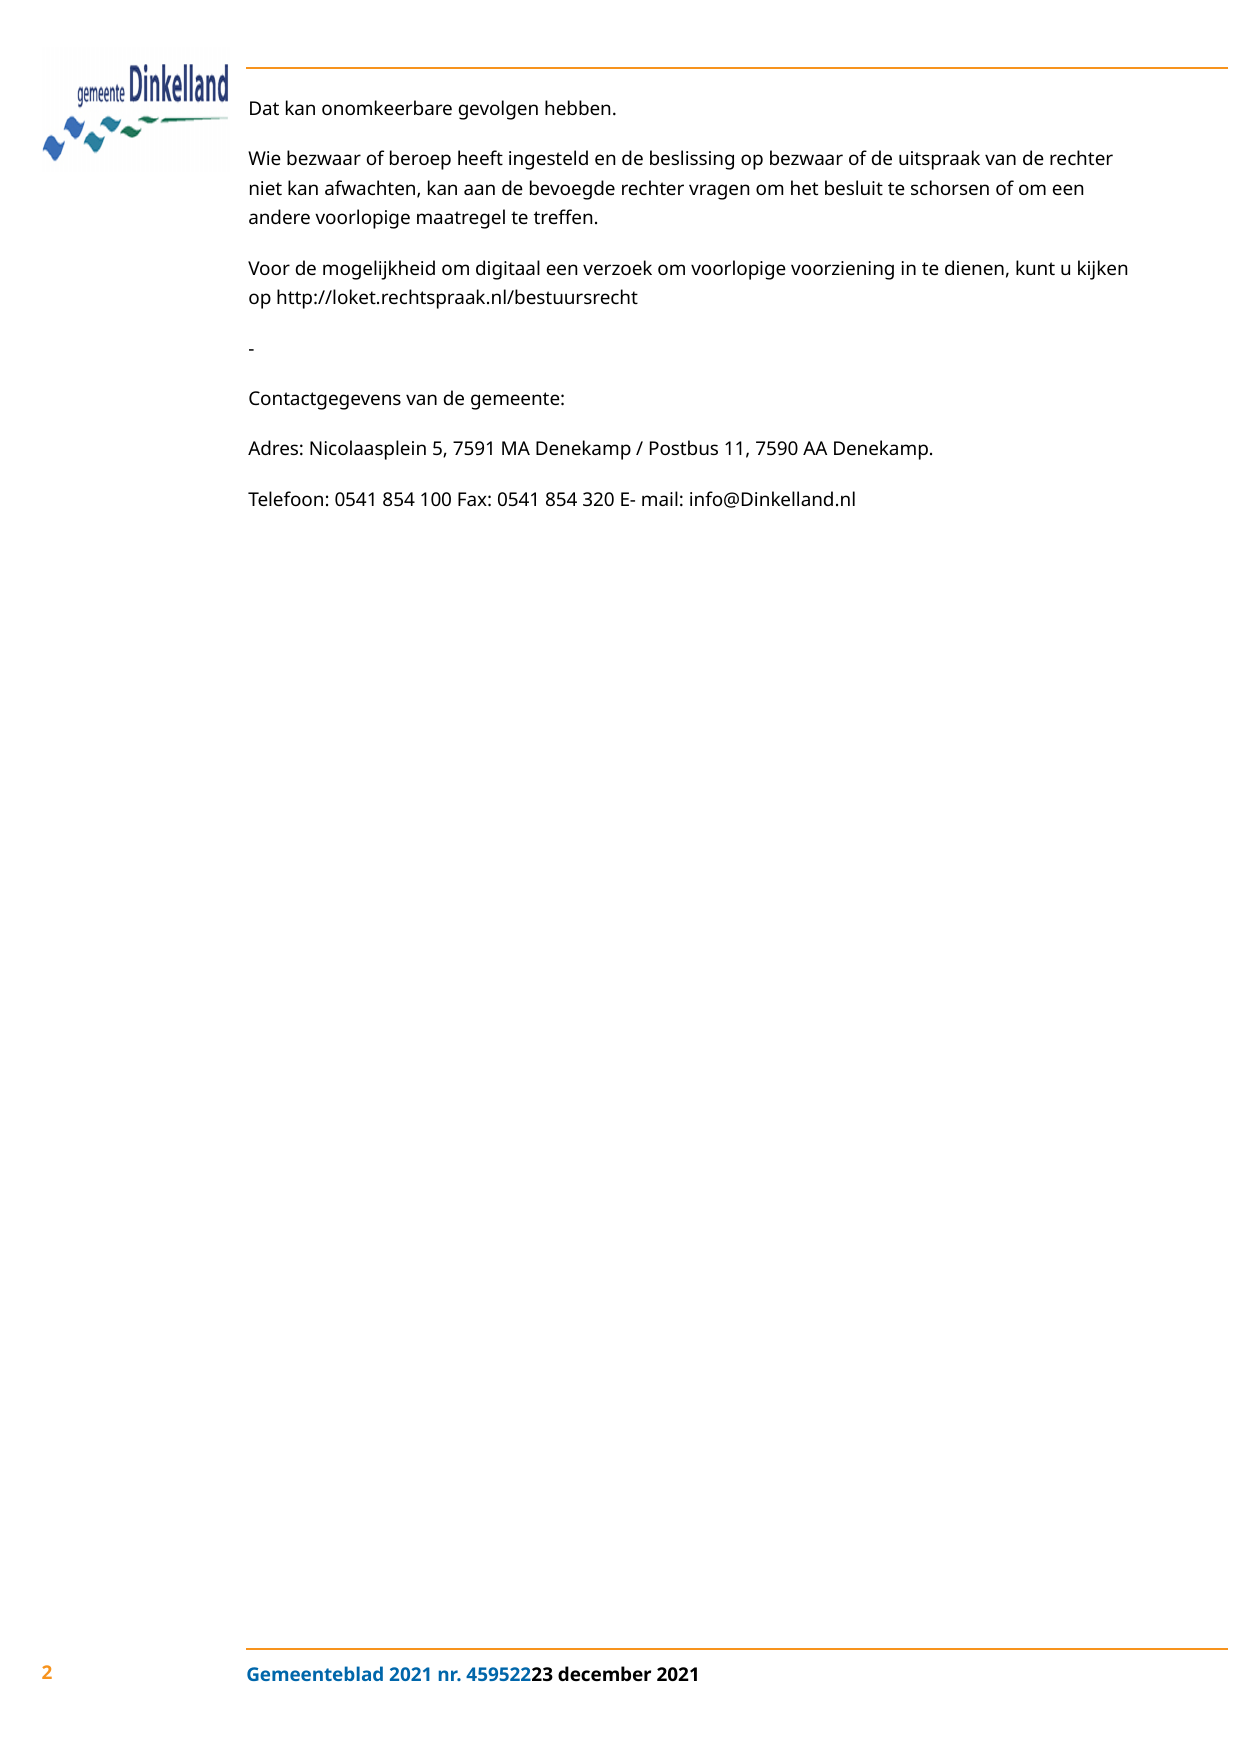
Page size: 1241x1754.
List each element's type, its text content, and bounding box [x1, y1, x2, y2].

picture [41, 47, 231, 172]
text Adres: Nicolaasplein 5, 7591 MA Denekamp / Postbus 11, 7590 AA Denekamp. [248, 436, 1152, 461]
text Contactgegevens van de gemeente: [248, 385, 1152, 411]
text Voor de mogelijkheid om digitaal een verzoek om voorlopige voorziening in te dienen, kunt u kijken op http://loket.rechtspraak.nl/bestuursrecht [248, 255, 1152, 310]
text Wie bezwaar of beroep heeft ingesteld en de beslissing op bezwaar of de uitspraak van de rechter niet kan afwachten, kan aan de bevoegde rechter vragen om het besluit te schorsen of om een andere voorlopige maatregel te treffen. [248, 145, 1152, 230]
text Dat kan onomkeerbare gevolgen hebben. [248, 95, 1152, 121]
text Telefoon: 0541 854 100 Fax: 0541 854 320 E- mail: info@Dinkelland.nl [248, 486, 1152, 512]
text - [248, 335, 1152, 361]
